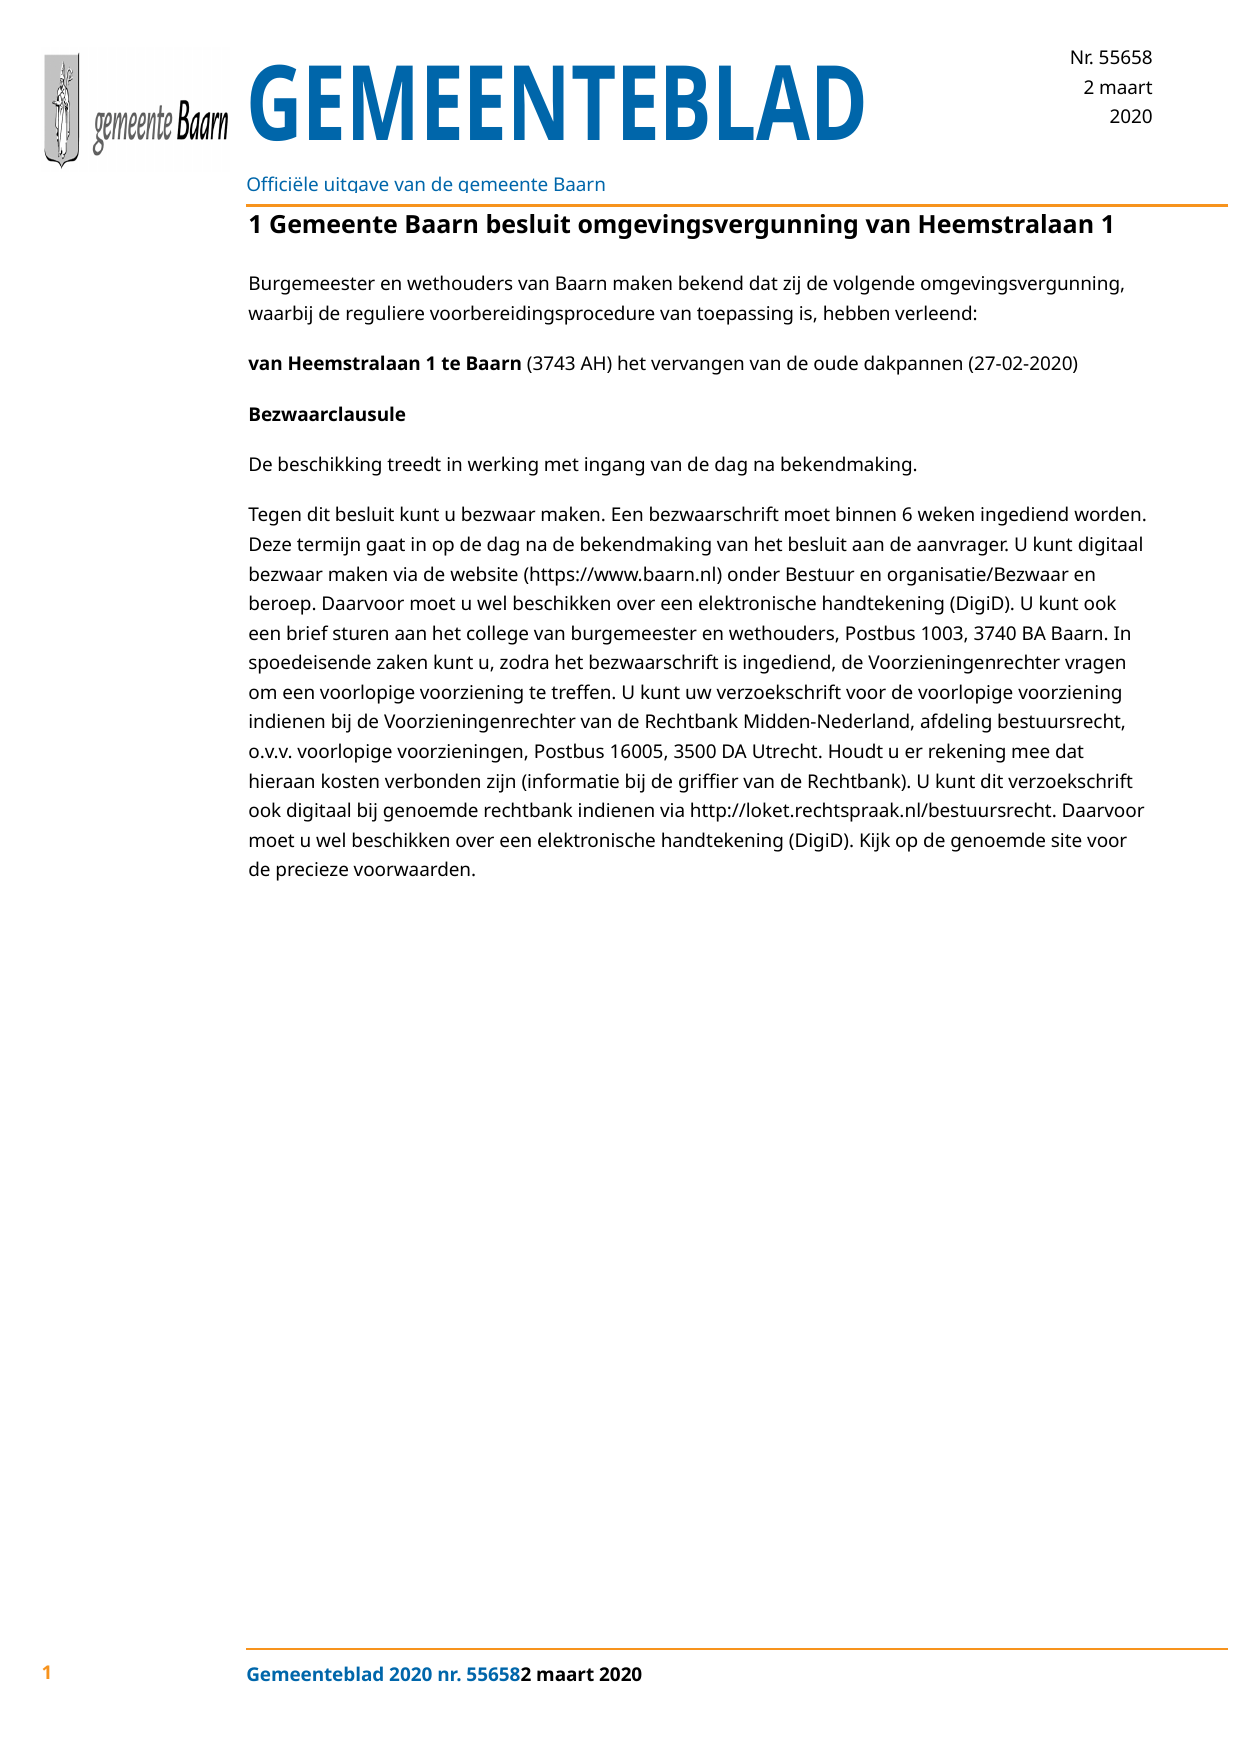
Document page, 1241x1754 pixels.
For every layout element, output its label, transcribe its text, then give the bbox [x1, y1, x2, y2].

text De beschikking treedt in werking met ingang van de dag na bekendmaking. [248, 451, 1152, 477]
text Tegen dit besluit kunt u bezwaar maken. Een bezwaarschrift moet binnen 6 weken ingediend worden. Deze termijn gaat in op de dag na de bekendmaking van het besluit aan de aanvrager. U kunt digitaal bezwaar maken via de website (https://www.baarn.nl) onder Bestuur en organisatie/Bezwaar en beroep. Daarvoor moet u wel beschikken over een elektronische handtekening (DigiD). U kunt ook een brief sturen aan het college van burgemeester en wethouders, Postbus 1003, 3740 BA Baarn. In spoedeisende zaken kunt u, zodra het bezwaarschrift is ingediend, de Voorzieningenrechter vragen om een voorlopige voorziening te treffen. U kunt uw verzoekschrift voor de voorlopige voorziening indienen bij de Voorzieningenrechter van de Rechtbank Midden-Nederland, afdeling bestuursrecht, o.v.v. voorlopige voorzieningen, Postbus 16005, 3500 DA Utrecht. Houdt u er rekening mee dat hieraan kosten verbonden zijn (informatie bij de griffier van de Rechtbank). U kunt dit verzoekschrift ook digitaal bij genoemde rechtbank indienen via http://loket.rechtspraak.nl/bestuursrecht. Daarvoor moet u wel beschikken over een elektronische handtekening (DigiD). Kijk op de genoemde site voor de precieze voorwaarden. [248, 502, 1152, 882]
text van Heemstralaan 1 te Baarn (3743 AH) het vervangen van de oude dakpannen (27-02-2020) [248, 350, 1152, 376]
text 1 Gemeente Baarn besluit omgevingsvergunning van Heemstralaan 1 [248, 207, 1152, 241]
picture [41, 47, 231, 172]
text Bezwaarclausule [248, 401, 1152, 426]
text Burgemeester en wethouders van Baarn maken bekend dat zij de volgende omgevingsvergunning, waarbij de reguliere voorbereidingsprocedure van toepassing is, hebben verleend: [248, 270, 1152, 326]
